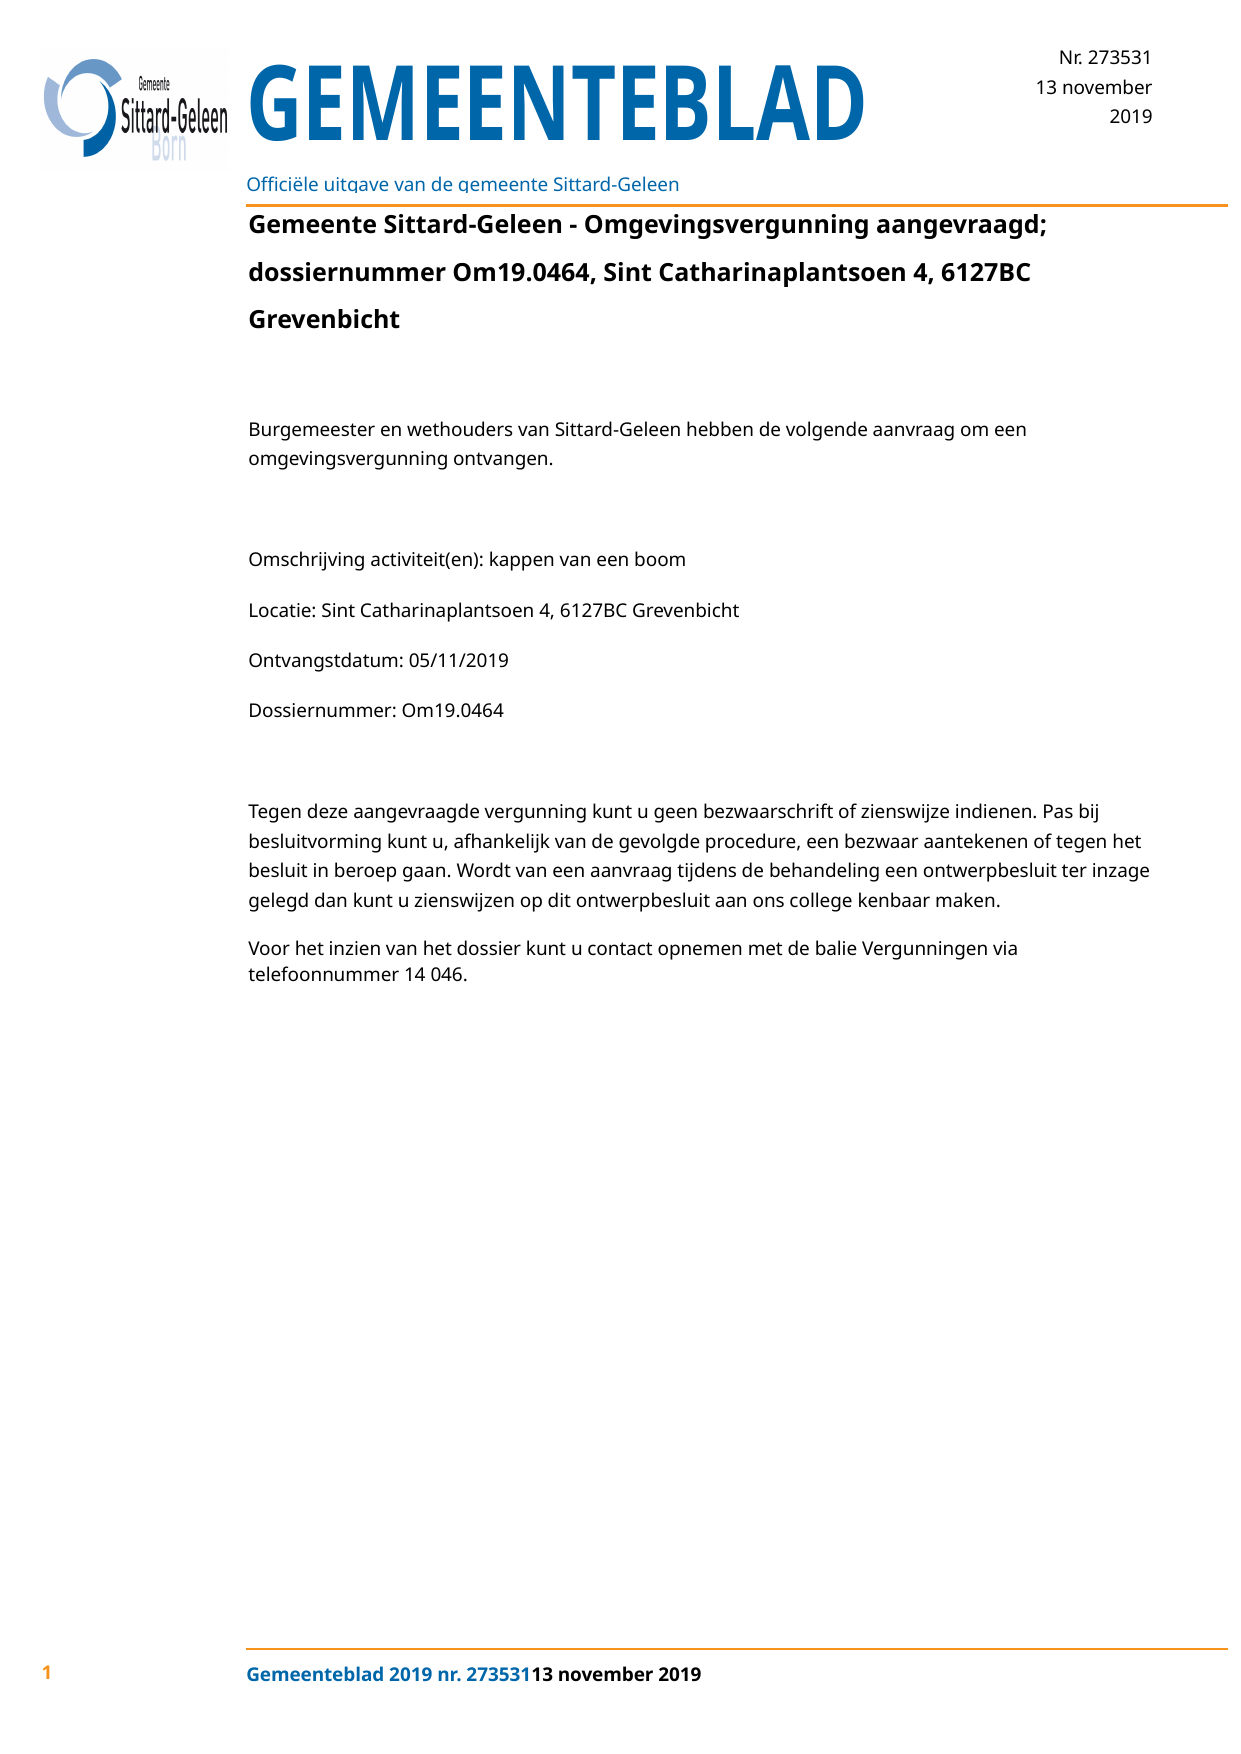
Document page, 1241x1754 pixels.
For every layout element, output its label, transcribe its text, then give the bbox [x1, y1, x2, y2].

text Burgemeester en wethouders van Sittard-Geleen hebben de volgende aanvraag om een omgevingsvergunning ontvangen. [248, 416, 1152, 471]
text Omschrijving activiteit(en): kappen van een boom [248, 546, 1152, 572]
text Tegen deze aangevraagde vergunning kunt u geen bezwaarschrift of zienswijze indienen. Pas bij besluitvorming kunt u, afhankelijk van de gevolgde procedure, een bezwaar aantekenen of tegen het besluit in beroep gaan. Wordt van een aanvraag tijdens de behandeling een ontwerpbesluit ter inzage gelegd dan kunt u zienswijzen op dit ontwerpbesluit aan ons college kenbaar maken. [248, 798, 1152, 913]
text Locatie: Sint Catharinaplantsoen 4, 6127BC Grevenbicht [248, 597, 1152, 622]
text Ontvangstdatum: 05/11/2019 [248, 647, 1152, 673]
picture [41, 47, 231, 172]
text Gemeente Sittard-Geleen - Omgevingsvergunning aangevraagd; dossiernummer Om19.0464, Sint Catharinaplantsoen 4, 6127BC Grevenbicht [248, 207, 1152, 336]
text Dossiernummer: Om19.0464 [248, 698, 1152, 723]
text Voor het inzien van het dossier kunt u contact opnemen met de balie Vergunningen via telefoonnummer 14 046. [248, 935, 1152, 986]
